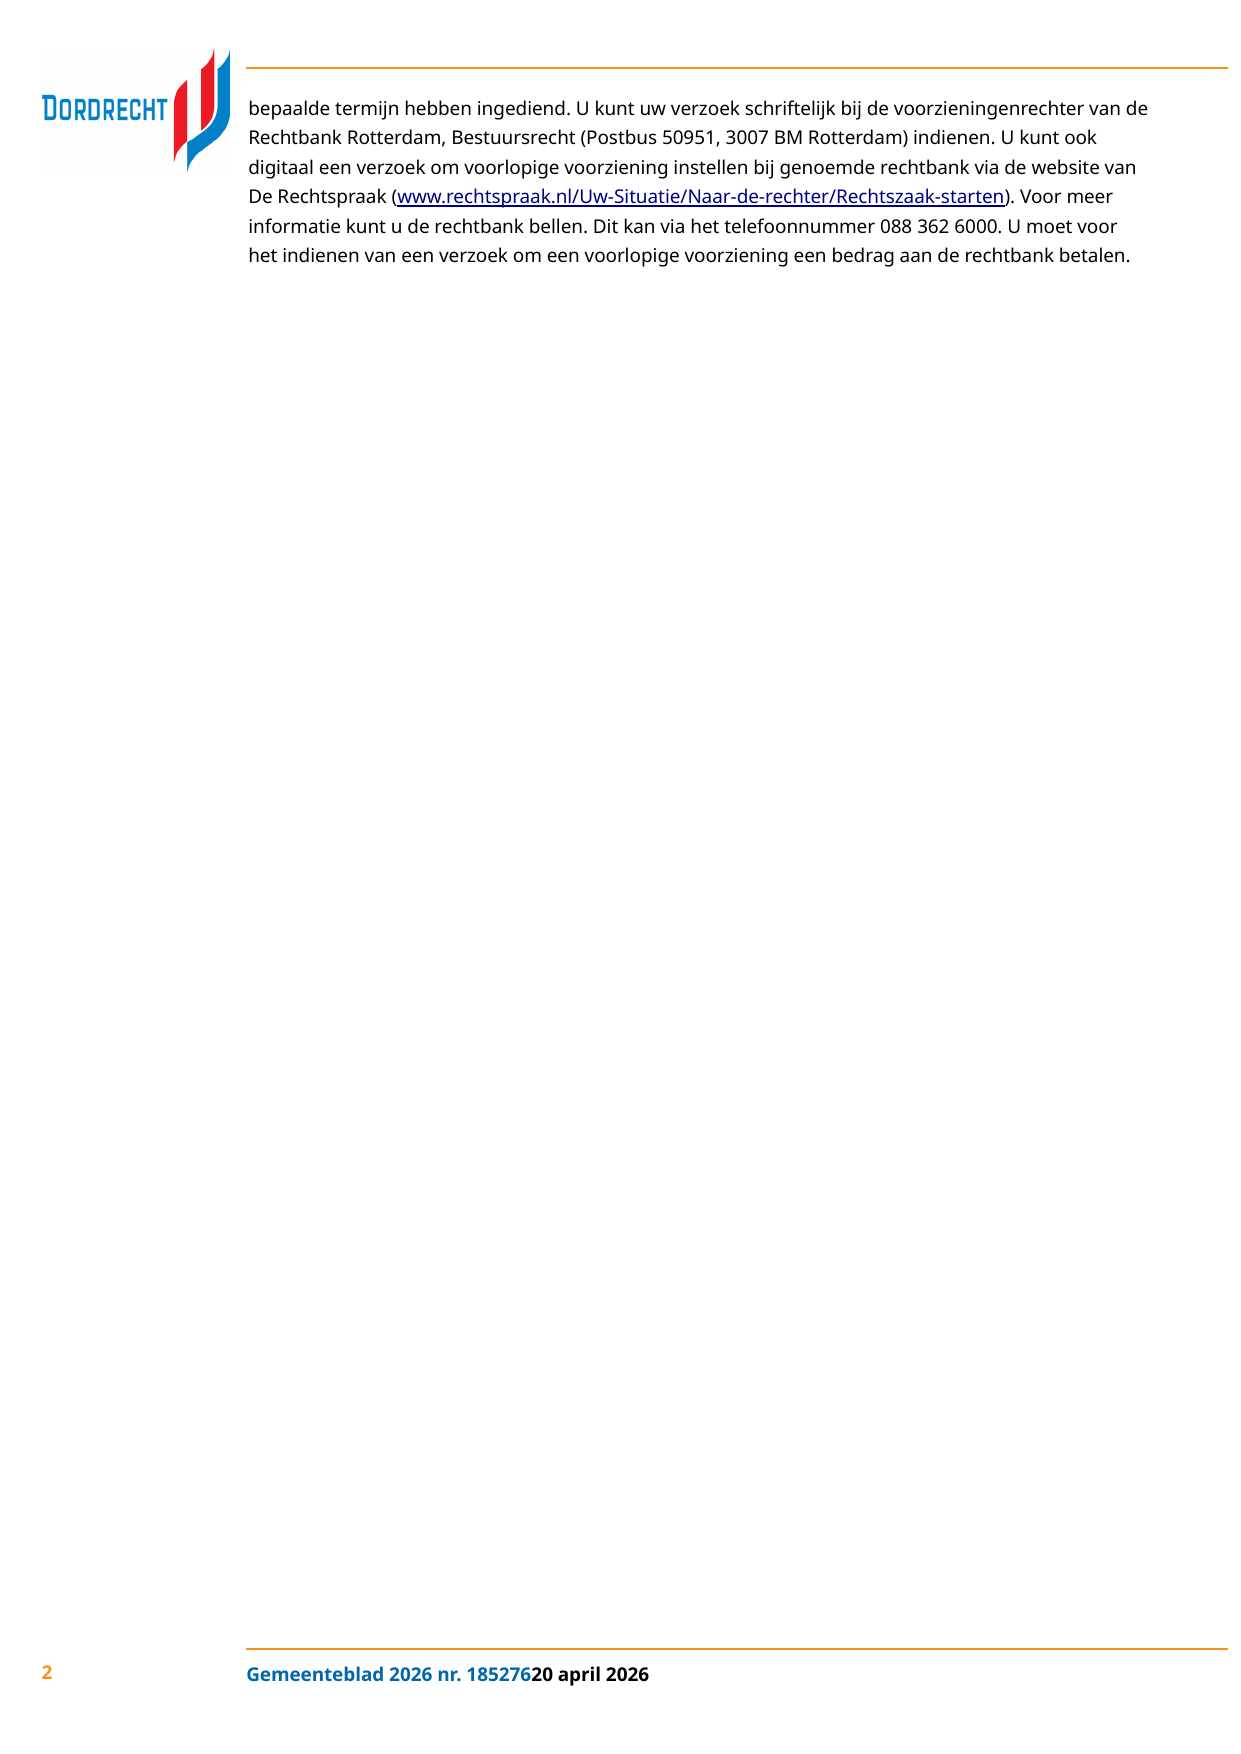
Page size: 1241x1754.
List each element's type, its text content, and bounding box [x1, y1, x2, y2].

text bepaalde termijn hebben ingediend. U kunt uw verzoek schriftelijk bij de voorzieningenrechter van de Rechtbank Rotterdam, Bestuursrecht (Postbus 50951, 3007 BM Rotterdam) indienen. U kunt ook digitaal een verzoek om voorlopige voorziening instellen bij genoemde rechtbank via de website van De Rechtspraak (www.rechtspraak.nl/Uw-Situatie/Naar-de-rechter/Rechtszaak-starten). Voor meer informatie kunt u de rechtbank bellen. Dit kan via het telefoonnummer 088 362 6000. U moet voor het indienen van een verzoek om een voorlopige voorziening een bedrag aan de rechtbank betalen. [248, 95, 1152, 268]
picture [41, 47, 231, 172]
